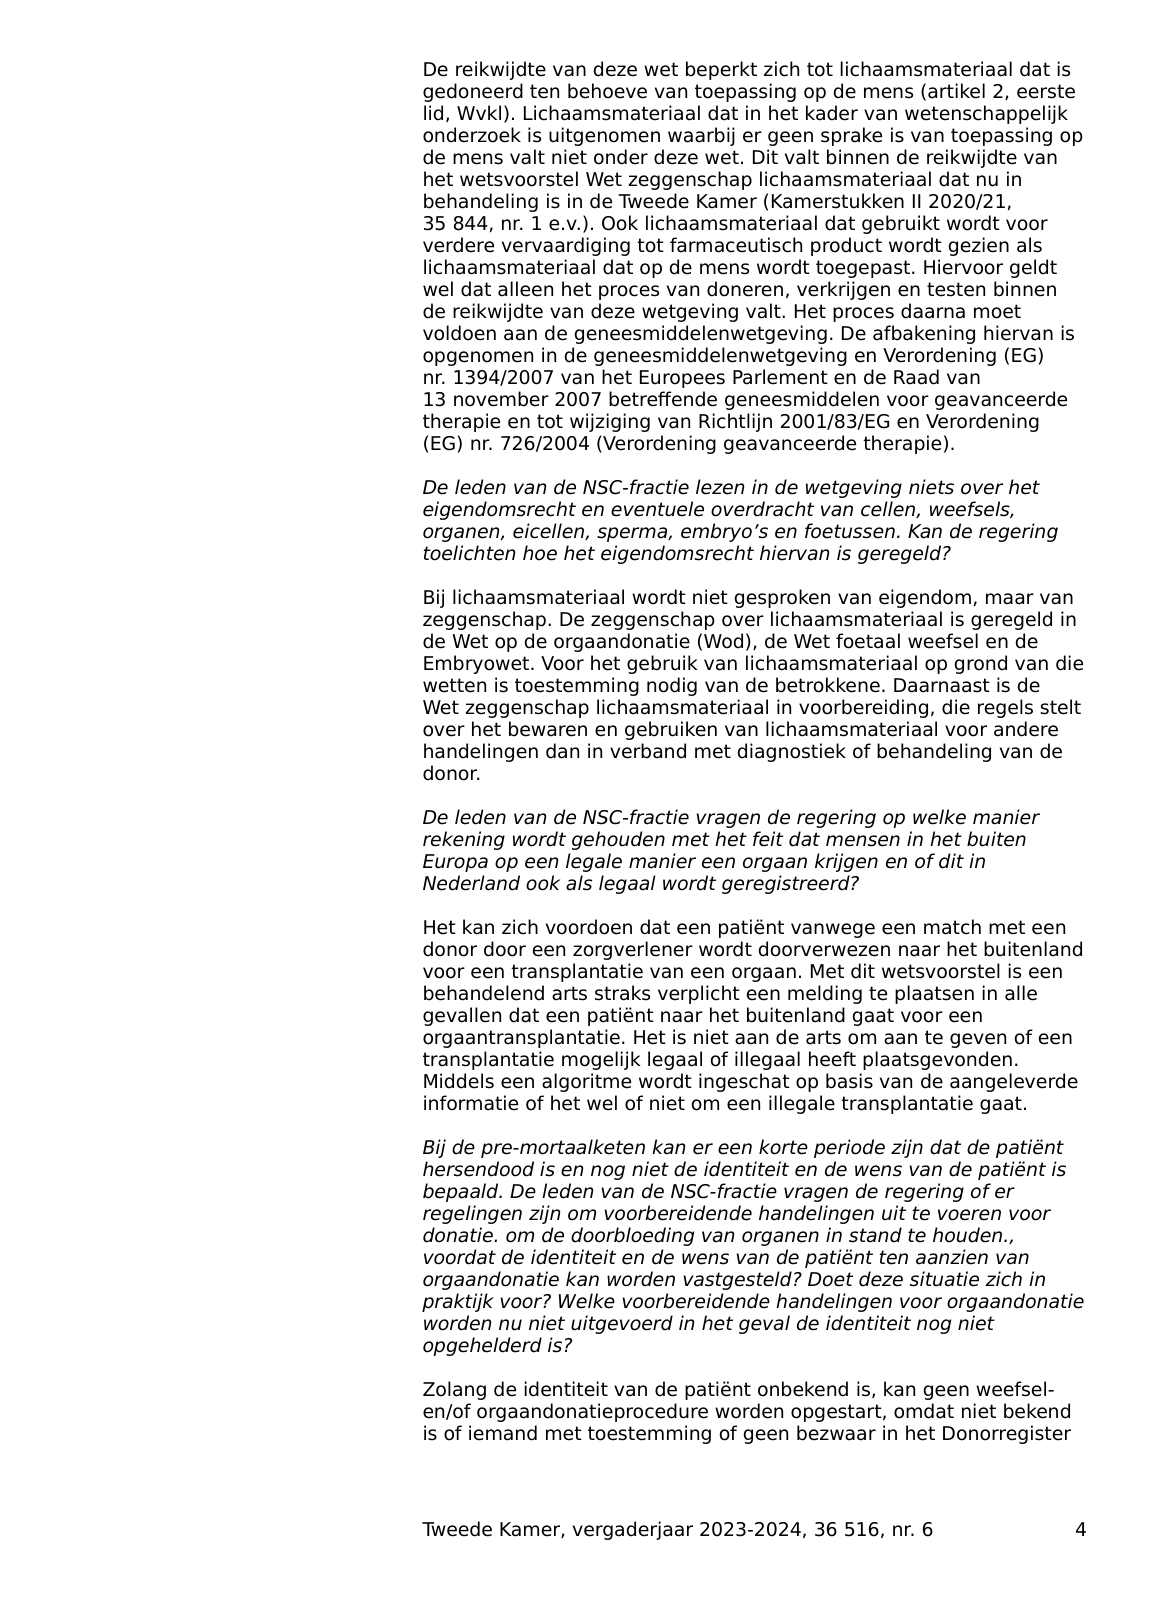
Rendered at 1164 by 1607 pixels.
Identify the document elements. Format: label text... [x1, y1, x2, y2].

text De reikwijdte van deze wet beperkt zich tot lichaamsmateriaal dat is gedoneerd ten behoeve van toepassing op de mens (artikel 2, eerste lid, Wvkl). Lichaamsmateriaal dat in het kader van wetenschappelijk onderzoek is uitgenomen waarbij er geen sprake is van toepassing op de mens valt niet onder deze wet. Dit valt binnen de reikwijdte van het wetsvoorstel Wet zeggenschap lichaamsmateriaal dat nu in behandeling is in de Tweede Kamer (Kamerstukken II 2020/21, 35 844, nr. 1 e.v.). Ook lichaamsmateriaal dat gebruikt wordt voor verdere vervaardiging tot farmaceutisch product wordt gezien als lichaamsmateriaal dat op de mens wordt toegepast. Hiervoor geldt wel dat alleen het proces van doneren, verkrijgen en testen binnen de reikwijdte van deze wetgeving valt. Het proces daarna moet voldoen aan de geneesmiddelenwetgeving. De afbakening hiervan is opgenomen in de geneesmiddelenwetgeving en Verordening (EG) nr. 1394/2007 van het Europees Parlement en de Raad van 13 november 2007 betreffende geneesmiddelen voor geavanceerde therapie en tot wijziging van Richtlijn 2001/83/EG en Verordening (EG) nr. 726/2004 (Verordening geavanceerde therapie). [422, 59, 1087, 455]
text Zolang de identiteit van de patiënt onbekend is, kan geen weefsel- en/of orgaandonatieprocedure worden opgestart, omdat niet bekend is of iemand met toestemming of geen bezwaar in het Donorregister [422, 1379, 1087, 1445]
text Bij de pre-mortaalketen kan er een korte periode zijn dat de patiënt hersendood is en nog niet de identiteit en de wens van de patiënt is bepaald. De leden van de NSC-fractie vragen de regering of er regelingen zijn om voorbereidende handelingen uit te voeren voor donatie. om de doorbloeding van organen in stand te houden., voordat de identiteit en de wens van de patiënt ten aanzien van orgaandonatie kan worden vastgesteld? Doet deze situatie zich in praktijk voor? Welke voorbereidende handelingen voor orgaandonatie worden nu niet uitgevoerd in het geval de identiteit nog niet opgehelderd is? [422, 1137, 1087, 1357]
text Bij lichaamsmateriaal wordt niet gesproken van eigendom, maar van zeggenschap. De zeggenschap over lichaamsmateriaal is geregeld in de Wet op de orgaandonatie (Wod), de Wet foetaal weefsel en de Embryowet. Voor het gebruik van lichaamsmateriaal op grond van die wetten is toestemming nodig van de betrokkene. Daarnaast is de Wet zeggenschap lichaamsmateriaal in voorbereiding, die regels stelt over het bewaren en gebruiken van lichaamsmateriaal voor andere handelingen dan in verband met diagnostiek of behandeling van de donor. [422, 587, 1087, 785]
text De leden van de NSC-fractie lezen in de wetgeving niets over het eigendomsrecht en eventuele overdracht van cellen, weefsels, organen, eicellen, sperma, embryo’s en foetussen. Kan de regering toelichten hoe het eigendomsrecht hiervan is geregeld? [422, 477, 1087, 565]
text Het kan zich voordoen dat een patiënt vanwege een match met een donor door een zorgverlener wordt doorverwezen naar het buitenland voor een transplantatie van een orgaan. Met dit wetsvoorstel is een behandelend arts straks verplicht een melding te plaatsen in alle gevallen dat een patiënt naar het buitenland gaat voor een orgaantransplantatie. Het is niet aan de arts om aan te geven of een transplantatie mogelijk legaal of illegaal heeft plaatsgevonden. Middels een algoritme wordt ingeschat op basis van de aangeleverde informatie of het wel of niet om een illegale transplantatie gaat. [422, 917, 1087, 1115]
text De leden van de NSC-fractie vragen de regering op welke manier rekening wordt gehouden met het feit dat mensen in het buiten Europa op een legale manier een orgaan krijgen en of dit in Nederland ook als legaal wordt geregistreerd? [422, 807, 1087, 895]
